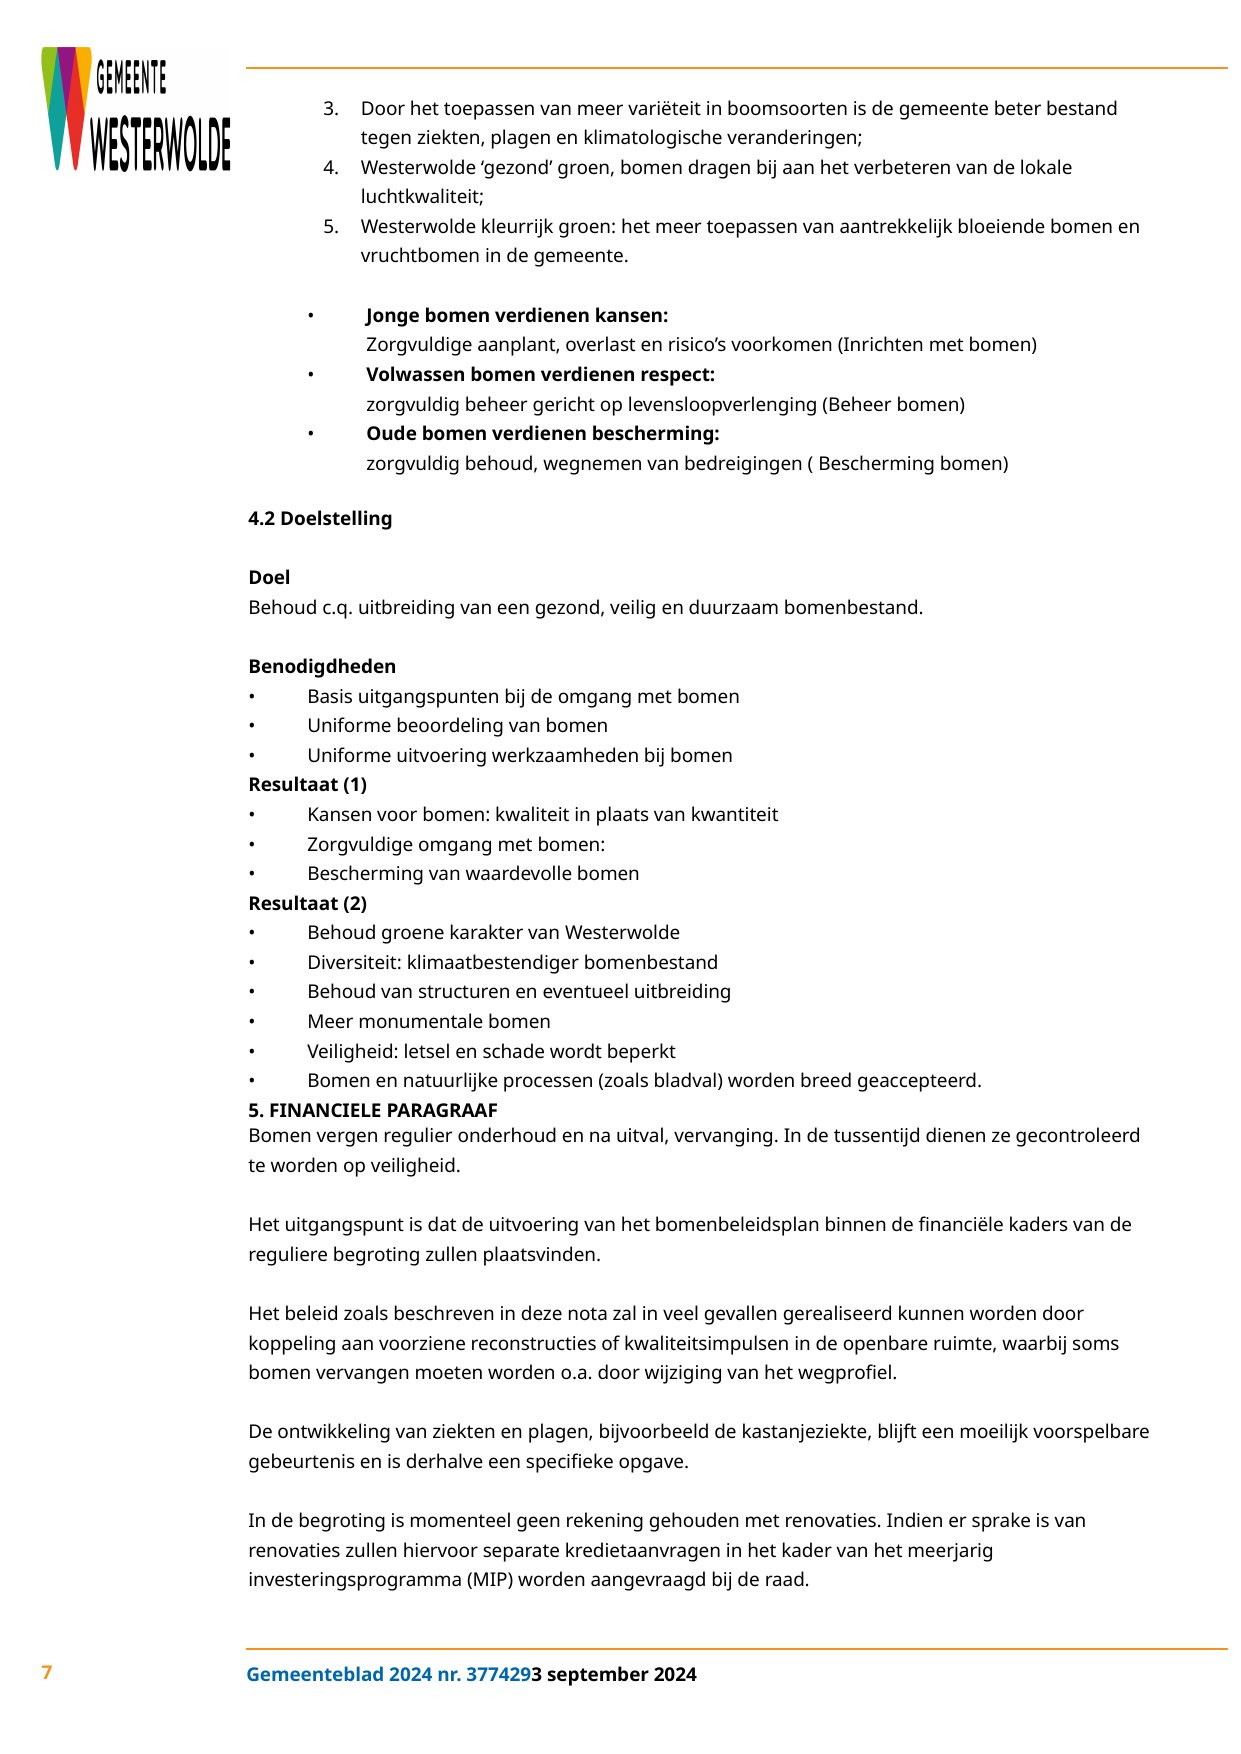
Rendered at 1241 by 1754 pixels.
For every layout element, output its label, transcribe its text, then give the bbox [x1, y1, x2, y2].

list Bomen en natuurlijke processen (zoals bladval) worden breed geaccepteerd. [248, 1067, 1152, 1093]
table_header Jonge bomen verdienen kansen: Zorgvuldige aanplant, overlast en risico’s voorkomen (Inrichten met bomen) Volwassen bomen verdienen respect: zorgvuldig beheer gericht op levensloopverlenging (Beheer bomen) Oude bomen verdienen bescherming: zorgvuldig behoud, wegnemen van bedreigingen ( Bescherming bomen) [307, 302, 1211, 476]
text In de begroting is momenteel geen rekening gehouden met renovaties. Indien er sprake is van renovaties zullen hiervoor separate kredietaanvragen in het kader van het meerjarig investeringsprogramma (MIP) worden aangevraagd bij de raad. [248, 1507, 1152, 1592]
text Behoud c.q. uitbreiding van een gezond, veilig en duurzaam bomenbestand. [248, 594, 1152, 620]
list Bescherming van waardevolle bomen [248, 860, 1152, 886]
list Behoud van structuren en eventueel uitbreiding [248, 979, 1152, 1004]
list Kansen voor bomen: kwaliteit in plaats van kwantiteit [248, 801, 1152, 827]
text 5. FINANCIELE PARAGRAAF [248, 1097, 1152, 1123]
list Uniforme uitvoering werkzaamheden bij bomen [248, 742, 1152, 768]
list Westerwolde ‘gezond’ groen, bomen dragen bij aan het verbeteren van de lokale luchtkwaliteit; [323, 154, 1152, 209]
text 4.2 Doelstelling [248, 505, 1152, 531]
text Resultaat (2) [248, 890, 1152, 916]
text Het beleid zoals beschreven in deze nota zal in veel gevallen gerealiseerd kunnen worden door koppeling aan voorziene reconstructies of kwaliteitsimpulsen in de openbare ruimte, waarbij soms bomen vervangen moeten worden o.a. door wijziging van het wegprofiel. [248, 1300, 1152, 1385]
text Benodigdheden [248, 653, 1152, 679]
picture [41, 47, 231, 172]
list Door het toepassen van meer variëteit in boomsoorten is de gemeente beter bestand tegen ziekten, plagen en klimatologische veranderingen; [323, 95, 1152, 150]
list Uniforme beoordeling van bomen [248, 712, 1152, 738]
text Het uitgangspunt is dat de uitvoering van het bomenbeleidsplan binnen de financiële kaders van de reguliere begroting zullen plaatsvinden. [248, 1211, 1152, 1267]
list Westerwolde kleurrijk groen: het meer toepassen van aantrekkelijk bloeiende bomen en vruchtbomen in de gemeente. [323, 213, 1152, 268]
list Behoud groene karakter van Westerwolde [248, 919, 1152, 945]
list Zorgvuldige omgang met bomen: [248, 831, 1152, 856]
list Veiligheid: letsel en schade wordt beperkt [248, 1038, 1152, 1063]
list Meer monumentale bomen [248, 1008, 1152, 1034]
text Resultaat (1) [248, 772, 1152, 797]
text De ontwikkeling van ziekten en plagen, bijvoorbeeld de kastanjeziekte, blijft een moeilijk voorspelbare gebeurtenis en is derhalve een specifieke opgave. [248, 1418, 1152, 1474]
text Bomen vergen regulier onderhoud en na uitval, vervanging. In de tussentijd dienen ze gecontroleerd te worden op veiligheid. [248, 1123, 1152, 1178]
text Doel [248, 564, 1152, 590]
list Diversiteit: klimaatbestendiger bomenbestand [248, 949, 1152, 975]
list Basis uitgangspunten bij de omgang met bomen [248, 683, 1152, 708]
